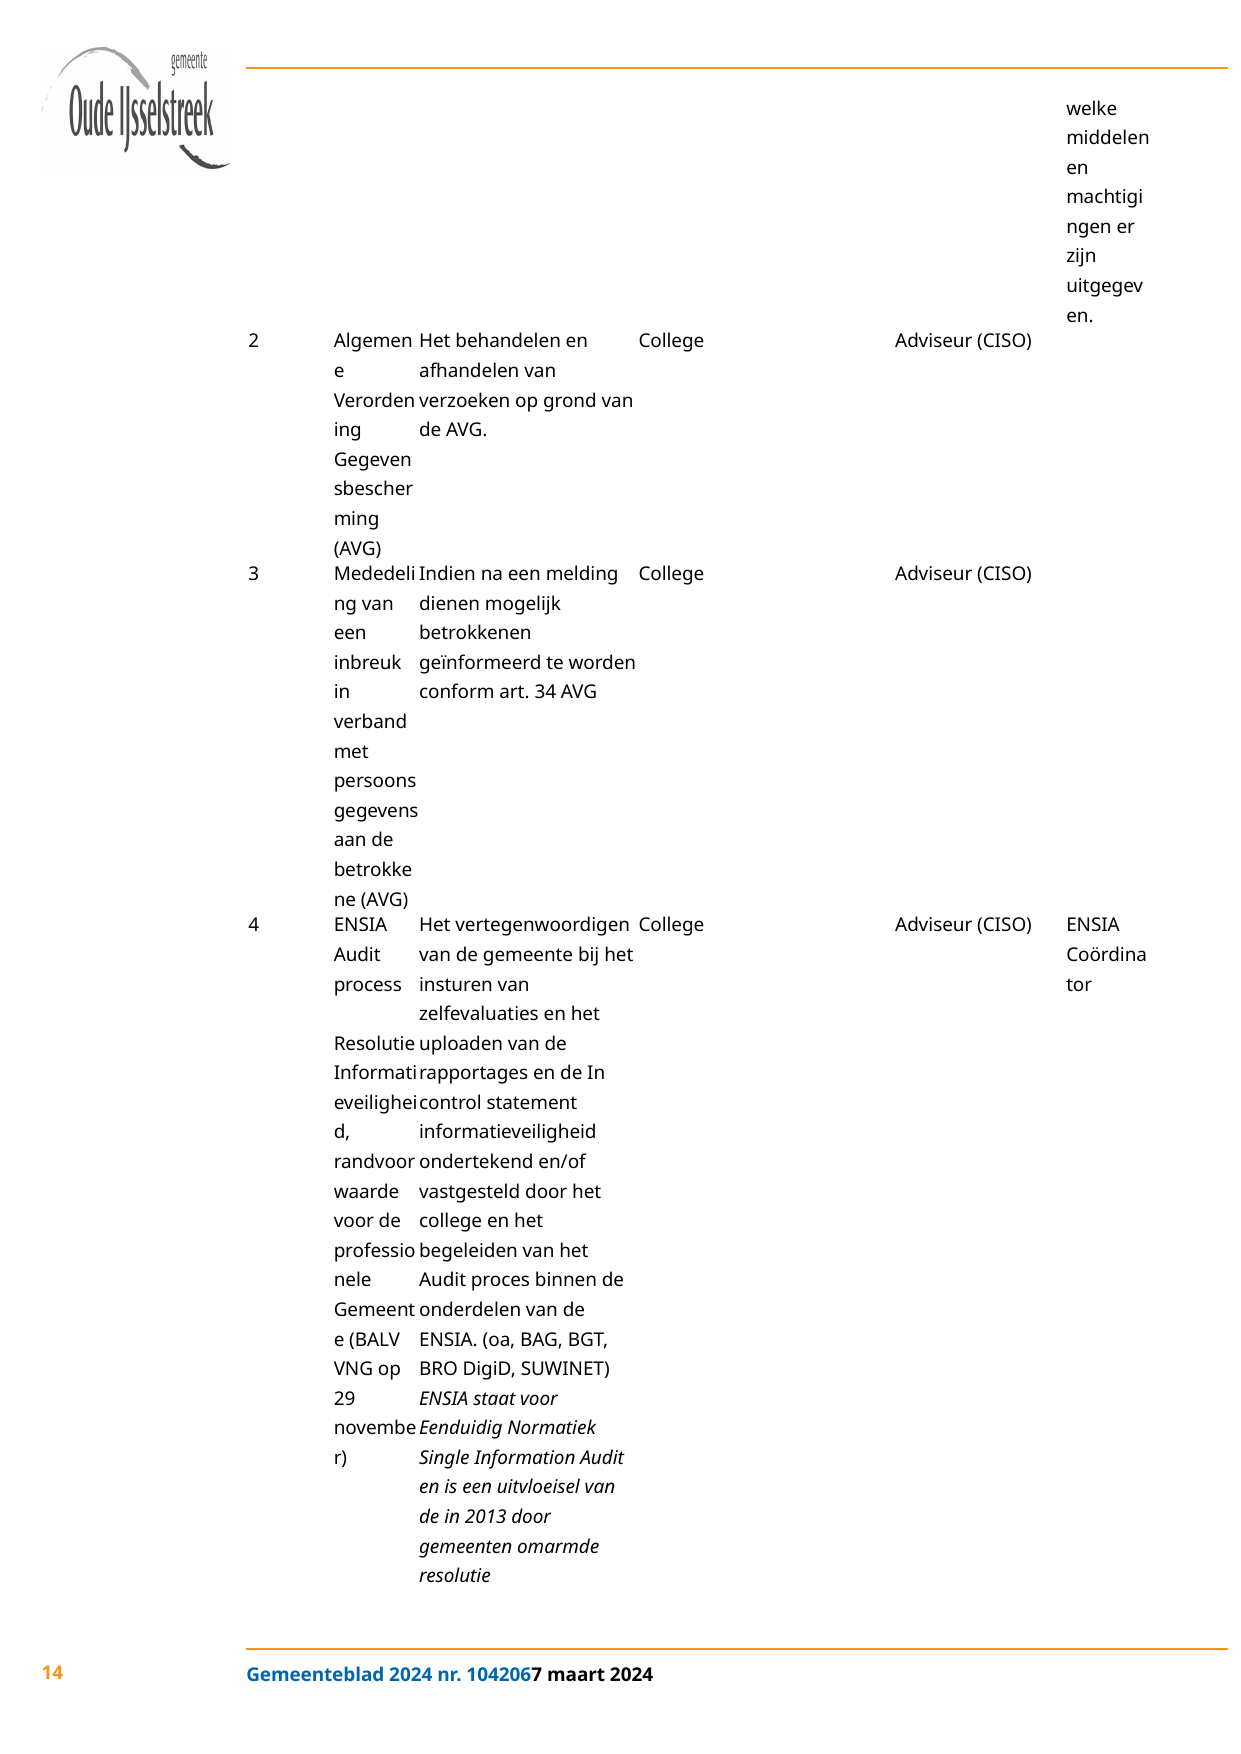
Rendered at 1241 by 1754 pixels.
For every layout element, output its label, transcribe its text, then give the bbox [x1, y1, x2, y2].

table_cell Adviseur (CISO) [895, 912, 1066, 1588]
table_cell [1066, 328, 1152, 560]
table_cell [419, 95, 638, 328]
table_cell College [638, 912, 895, 1588]
table_cell Het vertegenwoordigen van de gemeente bij het insturen van zelfevaluaties en het uploaden van de rapportages en de In control statement informatieveiligheid ondertekend en/of vastgesteld door het college en het begeleiden van het Audit proces binnen de onderdelen van de ENSIA. (oa, BAG, BGT, BRO DigiD, SUWINET) ENSIA staat voor Eenduidig Normatiek Single Information Audit en is een uitvloeisel van de in 2013 door gemeenten omarmde resolutie [419, 912, 638, 1588]
table_cell [895, 95, 1066, 328]
table_cell 2 [248, 328, 333, 560]
picture [41, 47, 231, 172]
table_cell College [638, 560, 895, 912]
table_cell ENSIA Audit process Resolutie Informatieveiligheid, randvoorwaarde voor de professionele Gemeente (BALV VNG op 29 november) [334, 912, 419, 1588]
table_cell Mededeling van een inbreuk in verband met persoonsgegevens aan de betrokkene (AVG) [334, 560, 419, 912]
table_cell [334, 95, 419, 328]
table_cell [638, 95, 895, 328]
table_cell Het behandelen en afhandelen van verzoeken op grond van de AVG. [419, 328, 638, 560]
table_cell Indien na een melding dienen mogelijk betrokkenen geïnformeerd te worden conform art. 34 AVG [419, 560, 638, 912]
table_cell ENSIA Coördinator [1066, 912, 1152, 1588]
table_cell Adviseur (CISO) [895, 328, 1066, 560]
table_cell 4 [248, 912, 333, 1588]
table_cell [1066, 560, 1152, 912]
table_cell 3 [248, 560, 333, 912]
table_cell [248, 95, 333, 328]
table_cell welke middelen en machtigingen er zijn uitgegeven. [1066, 95, 1152, 328]
table_cell Algemene Verordening Gegevensbescherming (AVG) [334, 328, 419, 560]
table_cell Adviseur (CISO) [895, 560, 1066, 912]
table_cell College [638, 328, 895, 560]
